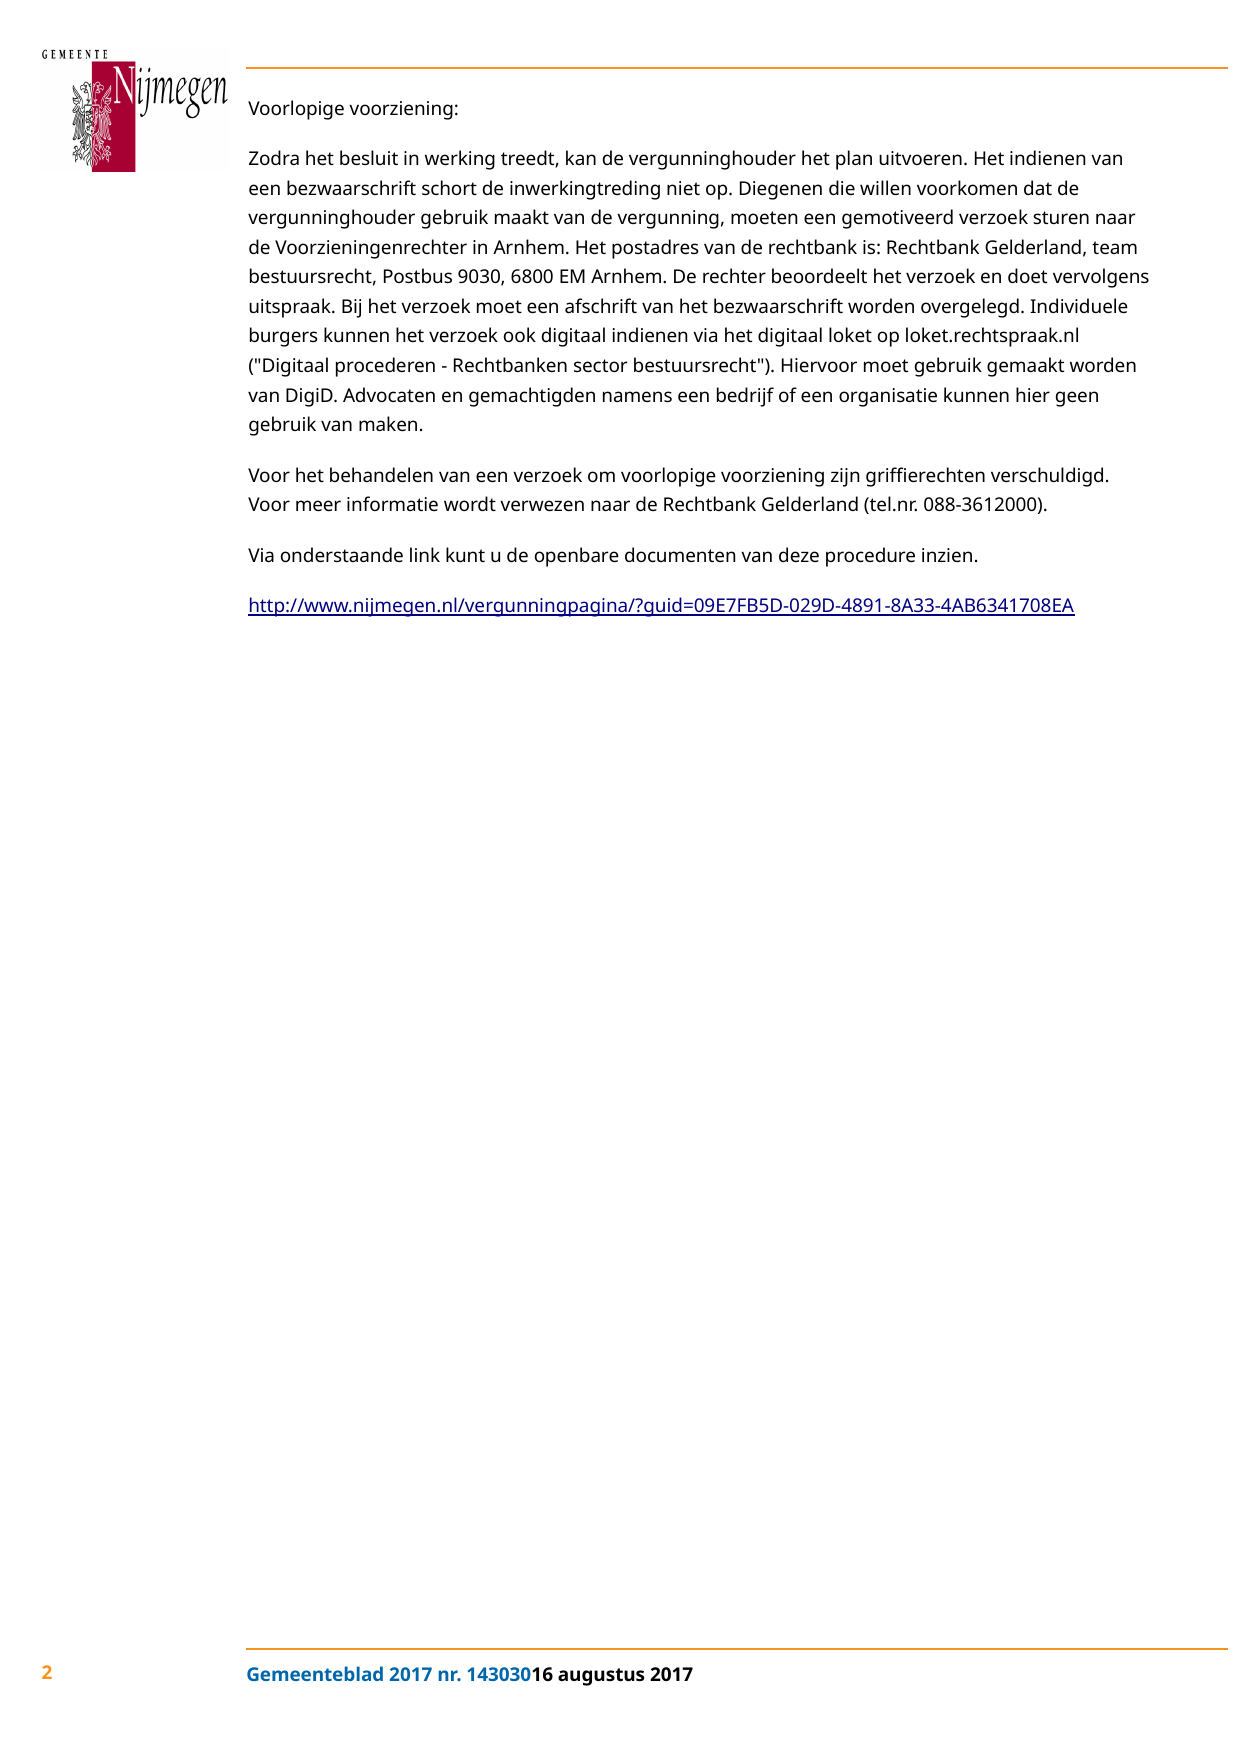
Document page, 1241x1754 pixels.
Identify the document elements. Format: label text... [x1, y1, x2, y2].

text http://www.nijmegen.nl/vergunningpagina/?guid=09E7FB5D-029D-4891-8A33-4AB6341708EA [248, 592, 1152, 618]
picture [41, 47, 231, 172]
text Voor het behandelen van een verzoek om voorlopige voorziening zijn griffierechten verschuldigd. Voor meer informatie wordt verwezen naar de Rechtbank Gelderland (tel.nr. 088-3612000). [248, 462, 1152, 517]
text Zodra het besluit in werking treedt, kan de vergunninghouder het plan uitvoeren. Het indienen van een bezwaarschrift schort de inwerkingtreding niet op. Diegenen die willen voorkomen dat de vergunninghouder gebruik maakt van de vergunning, moeten een gemotiveerd verzoek sturen naar de Voorzieningenrechter in Arnhem. Het postadres van de rechtbank is: Rechtbank Gelderland, team bestuursrecht, Postbus 9030, 6800 EM Arnhem. De rechter beoordeelt het verzoek en doet vervolgens uitspraak. Bij het verzoek moet een afschrift van het bezwaarschrift worden overgelegd. Individuele burgers kunnen het verzoek ook digitaal indienen via het digitaal loket op loket.rechtspraak.nl ("Digitaal procederen - Rechtbanken sector bestuursrecht"). Hiervoor moet gebruik gemaakt worden van DigiD. Advocaten en gemachtigden namens een bedrijf of een organisatie kunnen hier geen gebruik van maken. [248, 145, 1152, 437]
text Voorlopige voorziening: [248, 95, 1152, 121]
text Via onderstaande link kunt u de openbare documenten van deze procedure inzien. [248, 542, 1152, 568]
